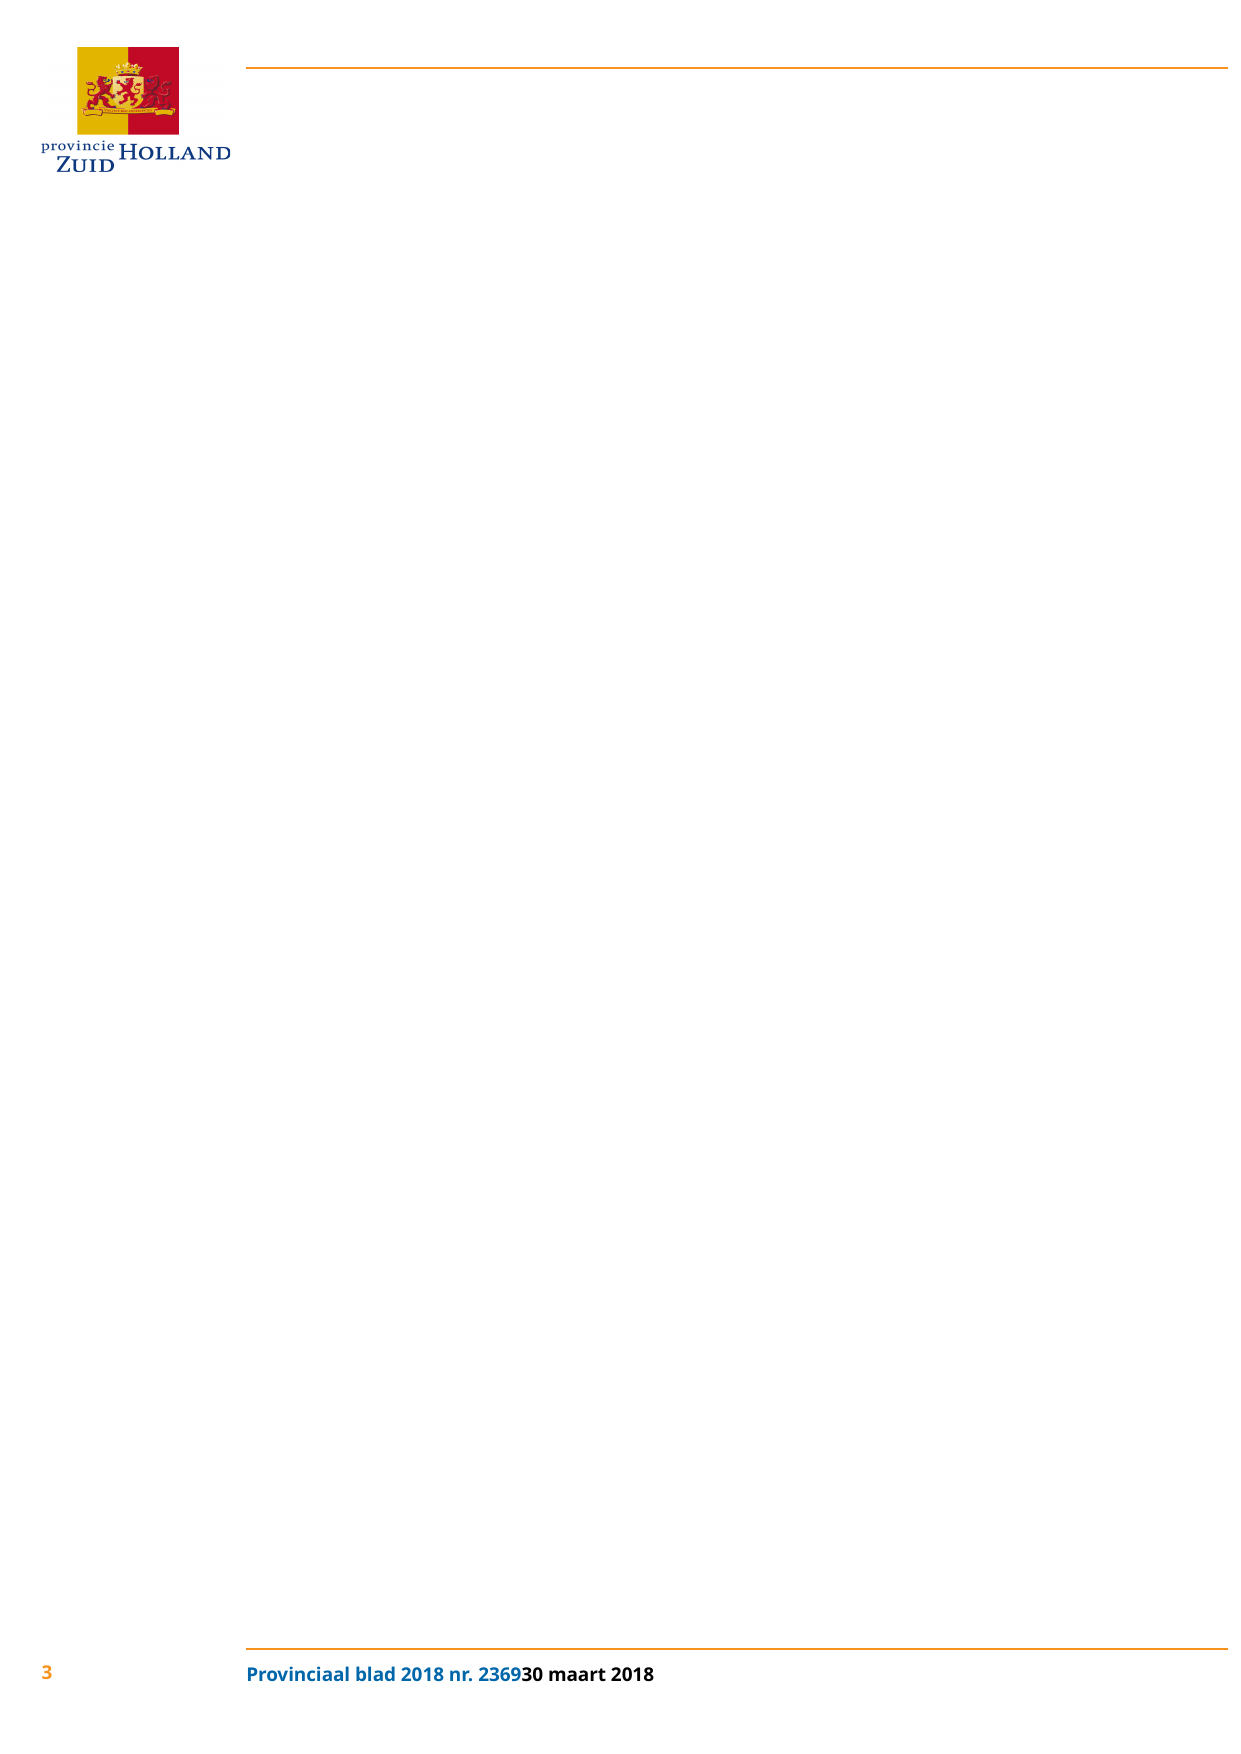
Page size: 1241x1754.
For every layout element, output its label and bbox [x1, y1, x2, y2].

picture [41, 47, 231, 172]
